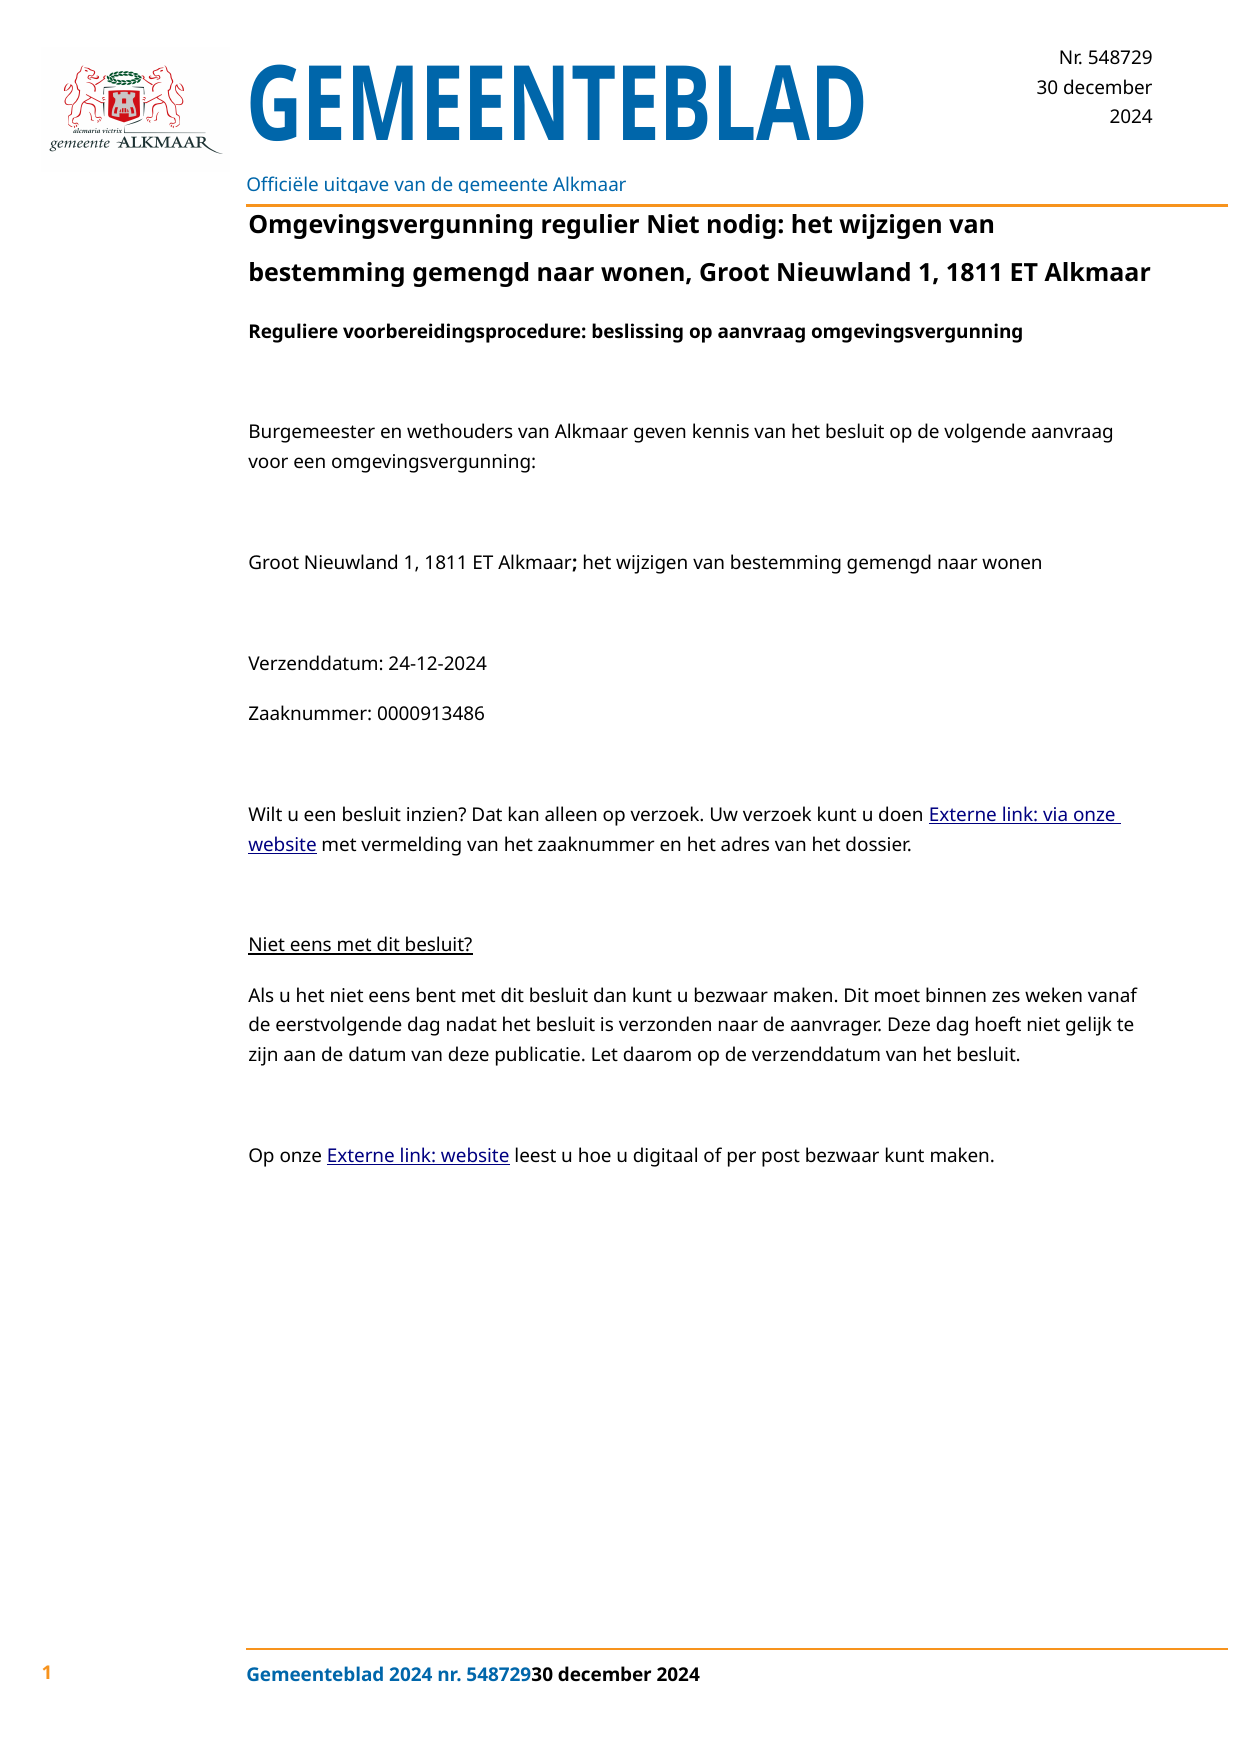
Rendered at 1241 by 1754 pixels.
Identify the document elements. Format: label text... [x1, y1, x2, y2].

text Niet eens met dit besluit? [248, 932, 1152, 957]
text Omgevingsvergunning regulier Niet nodig: het wijzigen van bestemming gemengd naar wonen, Groot Nieuwland 1, 1811 ET Alkmaar [248, 207, 1152, 288]
text Verzenddatum: 24-12-2024 [248, 650, 1152, 676]
text Reguliere voorbereidingsprocedure: beslissing op aanvraag omgevingsvergunning [248, 318, 1152, 344]
text Op onze Externe link: website leest u hoe u digitaal of per post bezwaar kunt maken. [248, 1142, 1152, 1168]
text Groot Nieuwland 1, 1811 ET Alkmaar; het wijzigen van bestemming gemengd naar wonen [248, 549, 1152, 575]
text Wilt u een besluit inzien? Dat kan alleen op verzoek. Uw verzoek kunt u doen Externe link: via onze website met vermelding van het zaaknummer en het adres van het dossier. [248, 801, 1152, 857]
text Als u het niet eens bent met dit besluit dan kunt u bezwaar maken. Dit moet binnen zes weken vanaf de eerstvolgende dag nadat het besluit is verzonden naar de aanvrager. Deze dag hoeft niet gelijk te zijn aan de datum van deze publicatie. Let daarom op de verzenddatum van het besluit. [248, 982, 1152, 1067]
text Burgemeester en wethouders van Alkmaar geven kennis van het besluit op de volgende aanvraag voor een omgevingsvergunning: [248, 419, 1152, 474]
picture [41, 47, 231, 172]
text Zaaknummer: 0000913486 [248, 700, 1152, 726]
